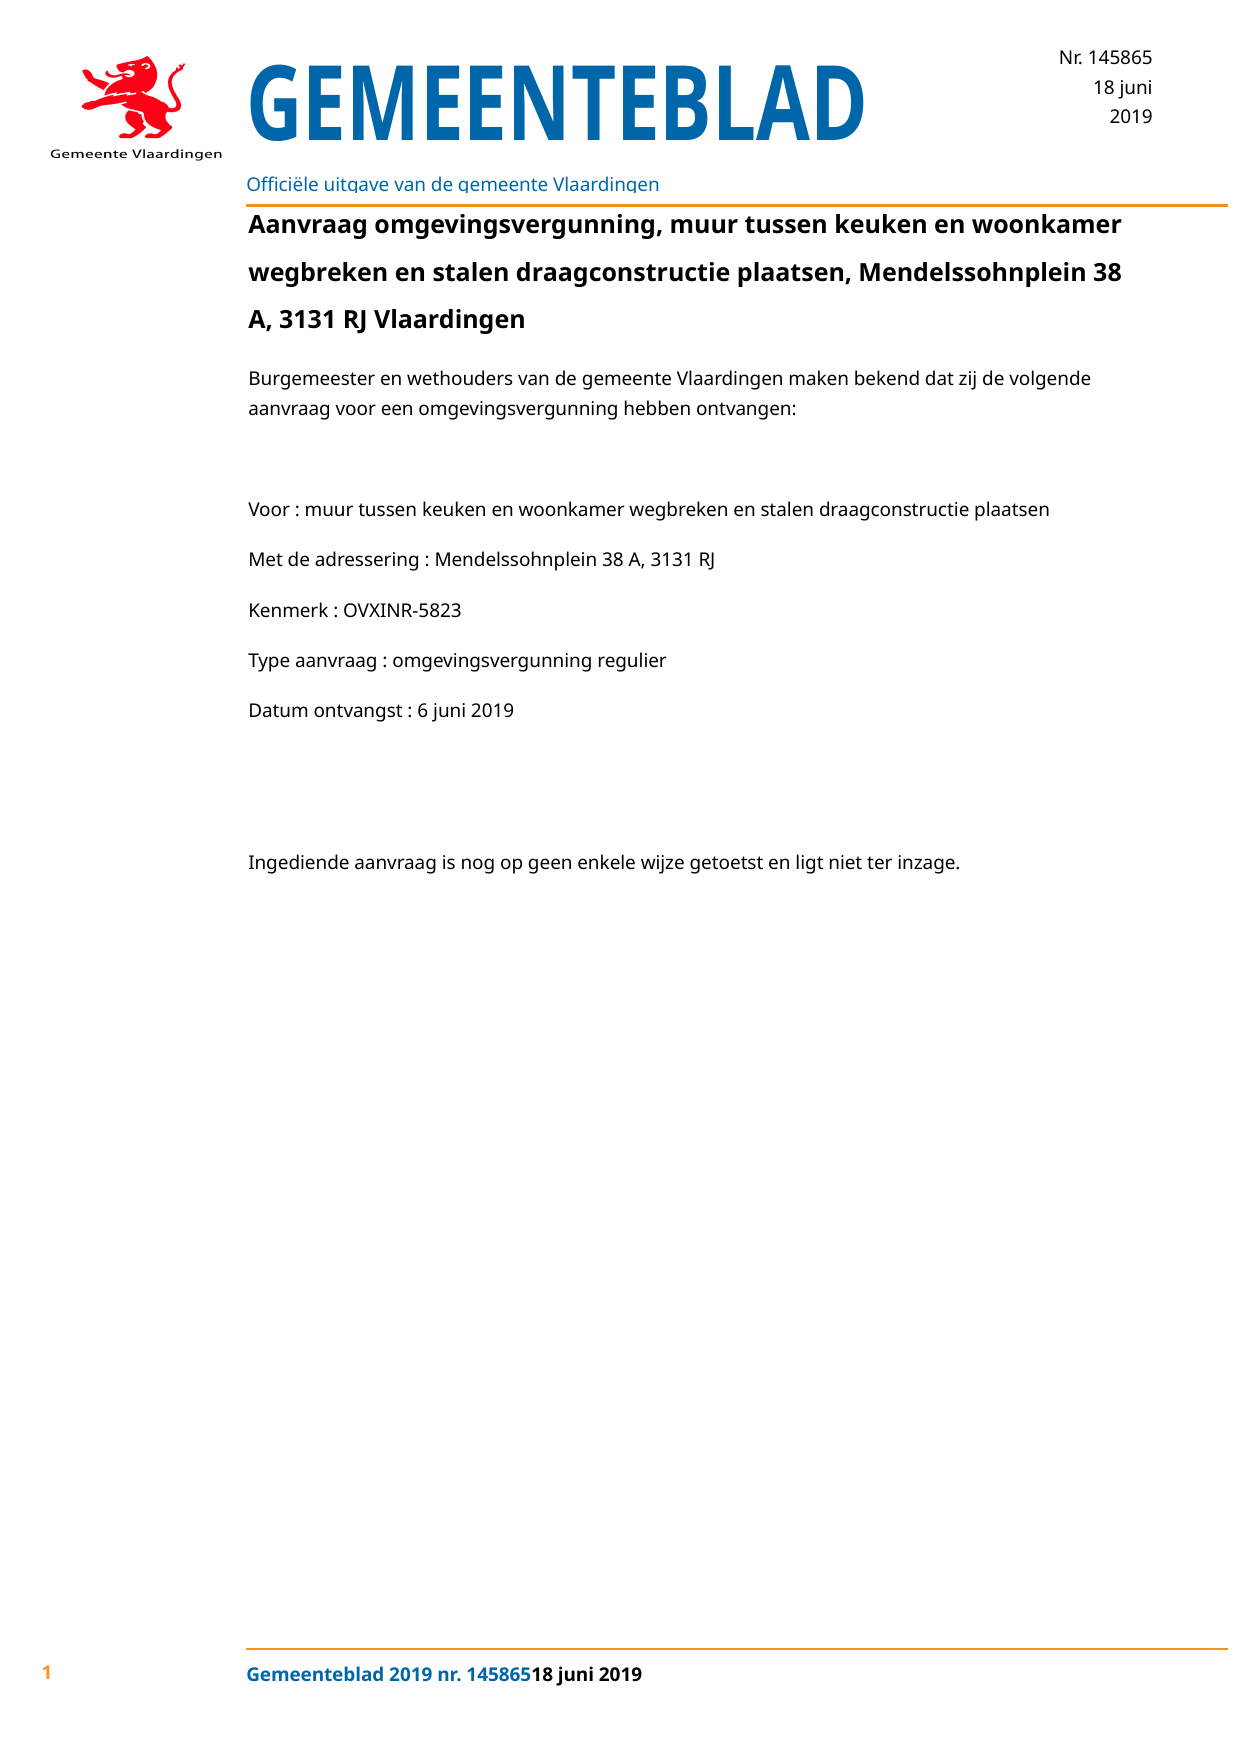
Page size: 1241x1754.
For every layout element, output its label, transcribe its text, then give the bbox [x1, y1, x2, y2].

text Ingediende aanvraag is nog op geen enkele wijze getoetst en ligt niet ter inzage. [248, 849, 1152, 874]
text Voor : muur tussen keuken en woonkamer wegbreken en stalen draagconstructie plaatsen [248, 496, 1152, 522]
text Datum ontvangst : 6 juni 2019 [248, 698, 1152, 723]
picture [41, 47, 231, 172]
text Burgemeester en wethouders van de gemeente Vlaardingen maken bekend dat zij de volgende aanvraag voor een omgevingsvergunning hebben ontvangen: [248, 366, 1152, 421]
text Aanvraag omgevingsvergunning, muur tussen keuken en woonkamer wegbreken en stalen draagconstructie plaatsen, Mendelssohnplein 38 A, 3131 RJ Vlaardingen [248, 207, 1152, 336]
text Type aanvraag : omgevingsvergunning regulier [248, 647, 1152, 673]
text Kenmerk : OVXINR-5823 [248, 597, 1152, 622]
text Met de adressering : Mendelssohnplein 38 A, 3131 RJ [248, 546, 1152, 572]
